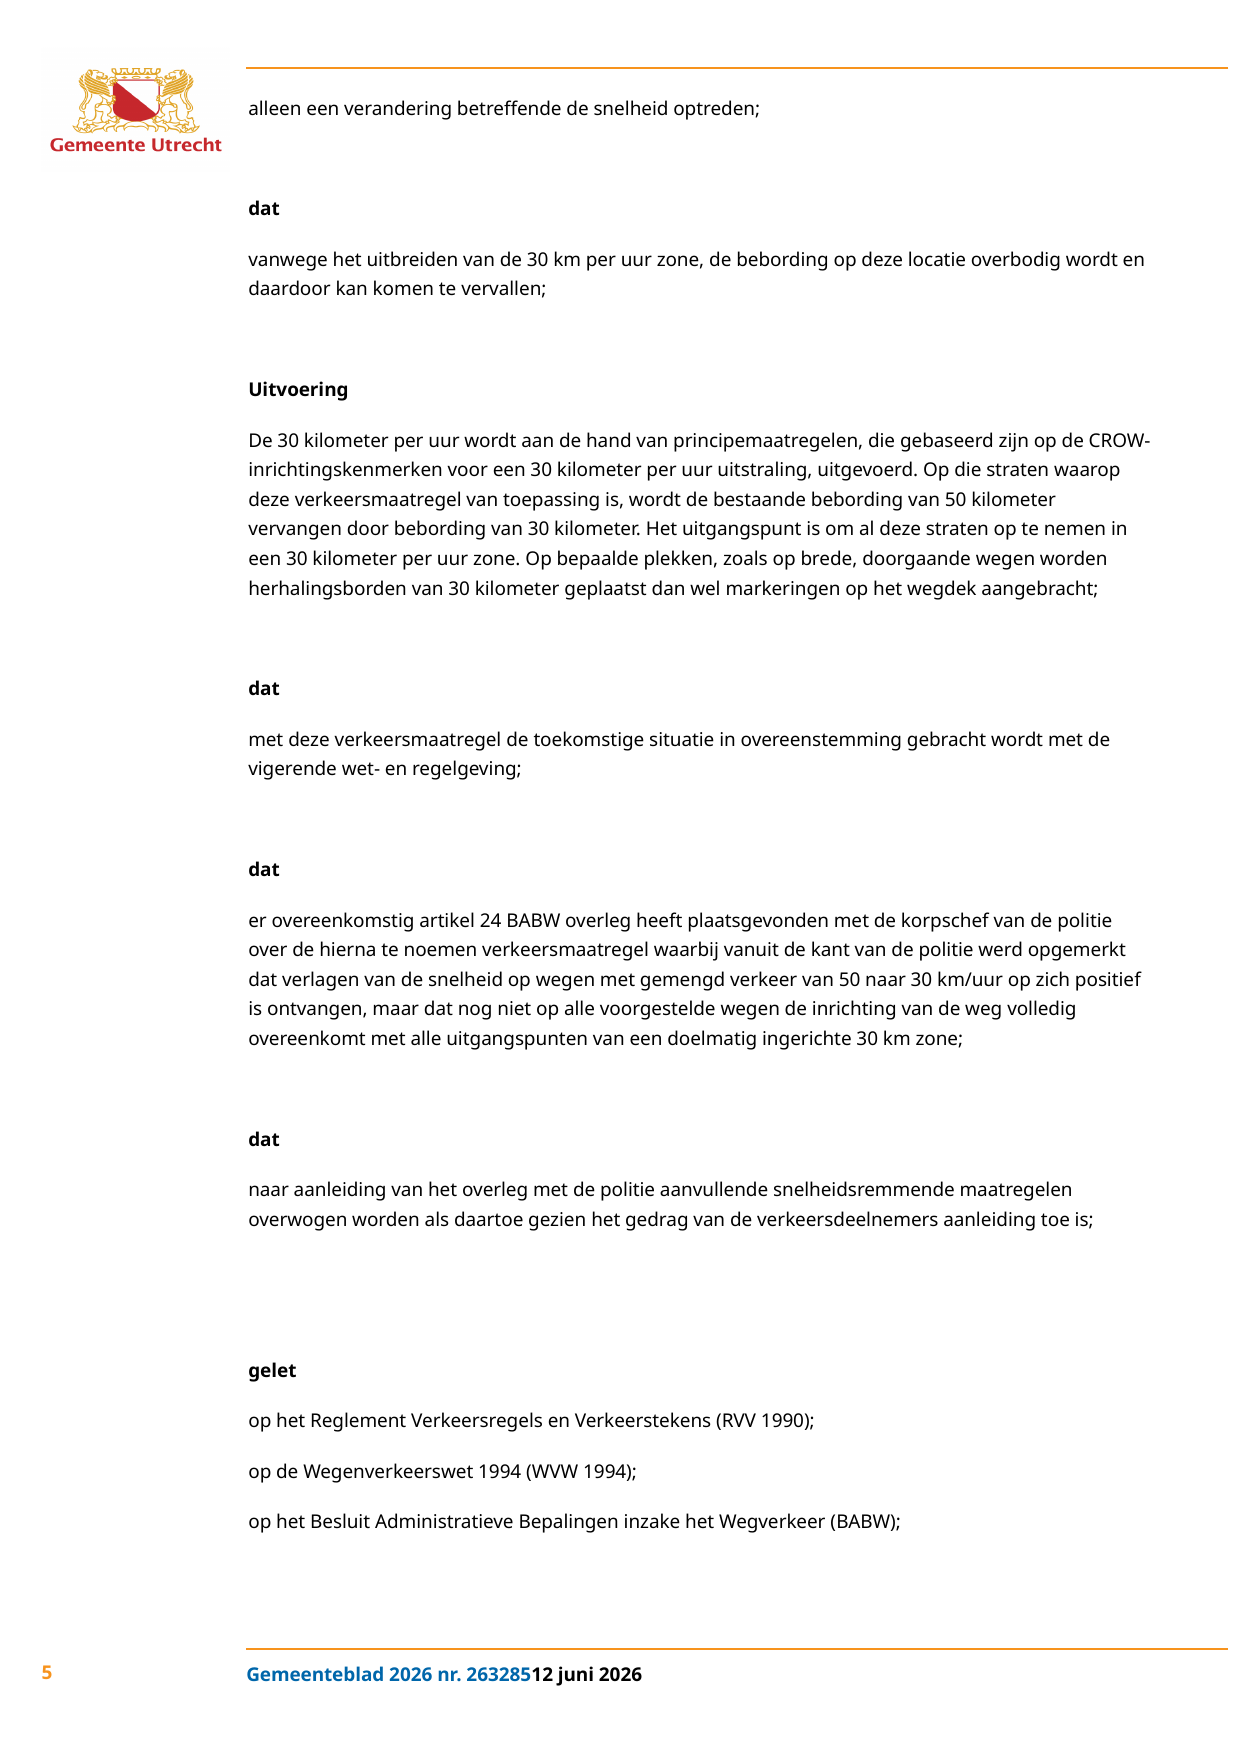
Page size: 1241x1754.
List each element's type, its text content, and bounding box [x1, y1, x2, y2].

text De 30 kilometer per uur wordt aan de hand van principemaatregelen, die gebaseerd zijn op de CROW-inrichtingskenmerken voor een 30 kilometer per uur uitstraling, uitgevoerd. Op die straten waarop deze verkeersmaatregel van toepassing is, wordt de bestaande bebording van 50 kilometer vervangen door bebording van 30 kilometer. Het uitgangspunt is om al deze straten op te nemen in een 30 kilometer per uur zone. Op bepaalde plekken, zoals op brede, doorgaande wegen worden herhalingsborden van 30 kilometer geplaatst dan wel markeringen op het wegdek aangebracht; [248, 427, 1152, 601]
picture [41, 47, 231, 172]
text dat [248, 856, 1152, 882]
text er overeenkomstig artikel 24 BABW overleg heeft plaatsgevonden met de korpschef van de politie over de hierna te noemen verkeersmaatregel waarbij vanuit de kant van de politie werd opgemerkt dat verlagen van de snelheid op wegen met gemengd verkeer van 50 naar 30 km/uur op zich positief is ontvangen, maar dat nog niet op alle voorgestelde wegen de inrichting van de weg volledig overeenkomt met alle uitgangspunten van een doelmatig ingerichte 30 km zone; [248, 907, 1152, 1051]
text dat [248, 676, 1152, 701]
text naar aanleiding van het overleg met de politie aanvullende snelheidsremmende maatregelen overwogen worden als daartoe gezien het gedrag van de verkeersdeelnemers aanleiding toe is; [248, 1176, 1152, 1232]
text gelet [248, 1357, 1152, 1383]
text op de Wegenverkeerswet 1994 (WVW 1994); [248, 1458, 1152, 1484]
text Uitvoering [248, 376, 1152, 402]
text alleen een verandering betreffende de snelheid optreden; [248, 95, 1152, 121]
text met deze verkeersmaatregel de toekomstige situatie in overeenstemming gebracht wordt met de vigerende wet- en regelgeving; [248, 726, 1152, 781]
text op het Besluit Administratieve Bepalingen inzake het Wegverkeer (BABW); [248, 1508, 1152, 1534]
text op het Reglement Verkeersregels en Verkeerstekens (RVV 1990); [248, 1408, 1152, 1433]
text dat [248, 196, 1152, 221]
text dat [248, 1126, 1152, 1152]
text vanwege het uitbreiden van de 30 km per uur zone, de bebording op deze locatie overbodig wordt en daardoor kan komen te vervallen; [248, 246, 1152, 301]
